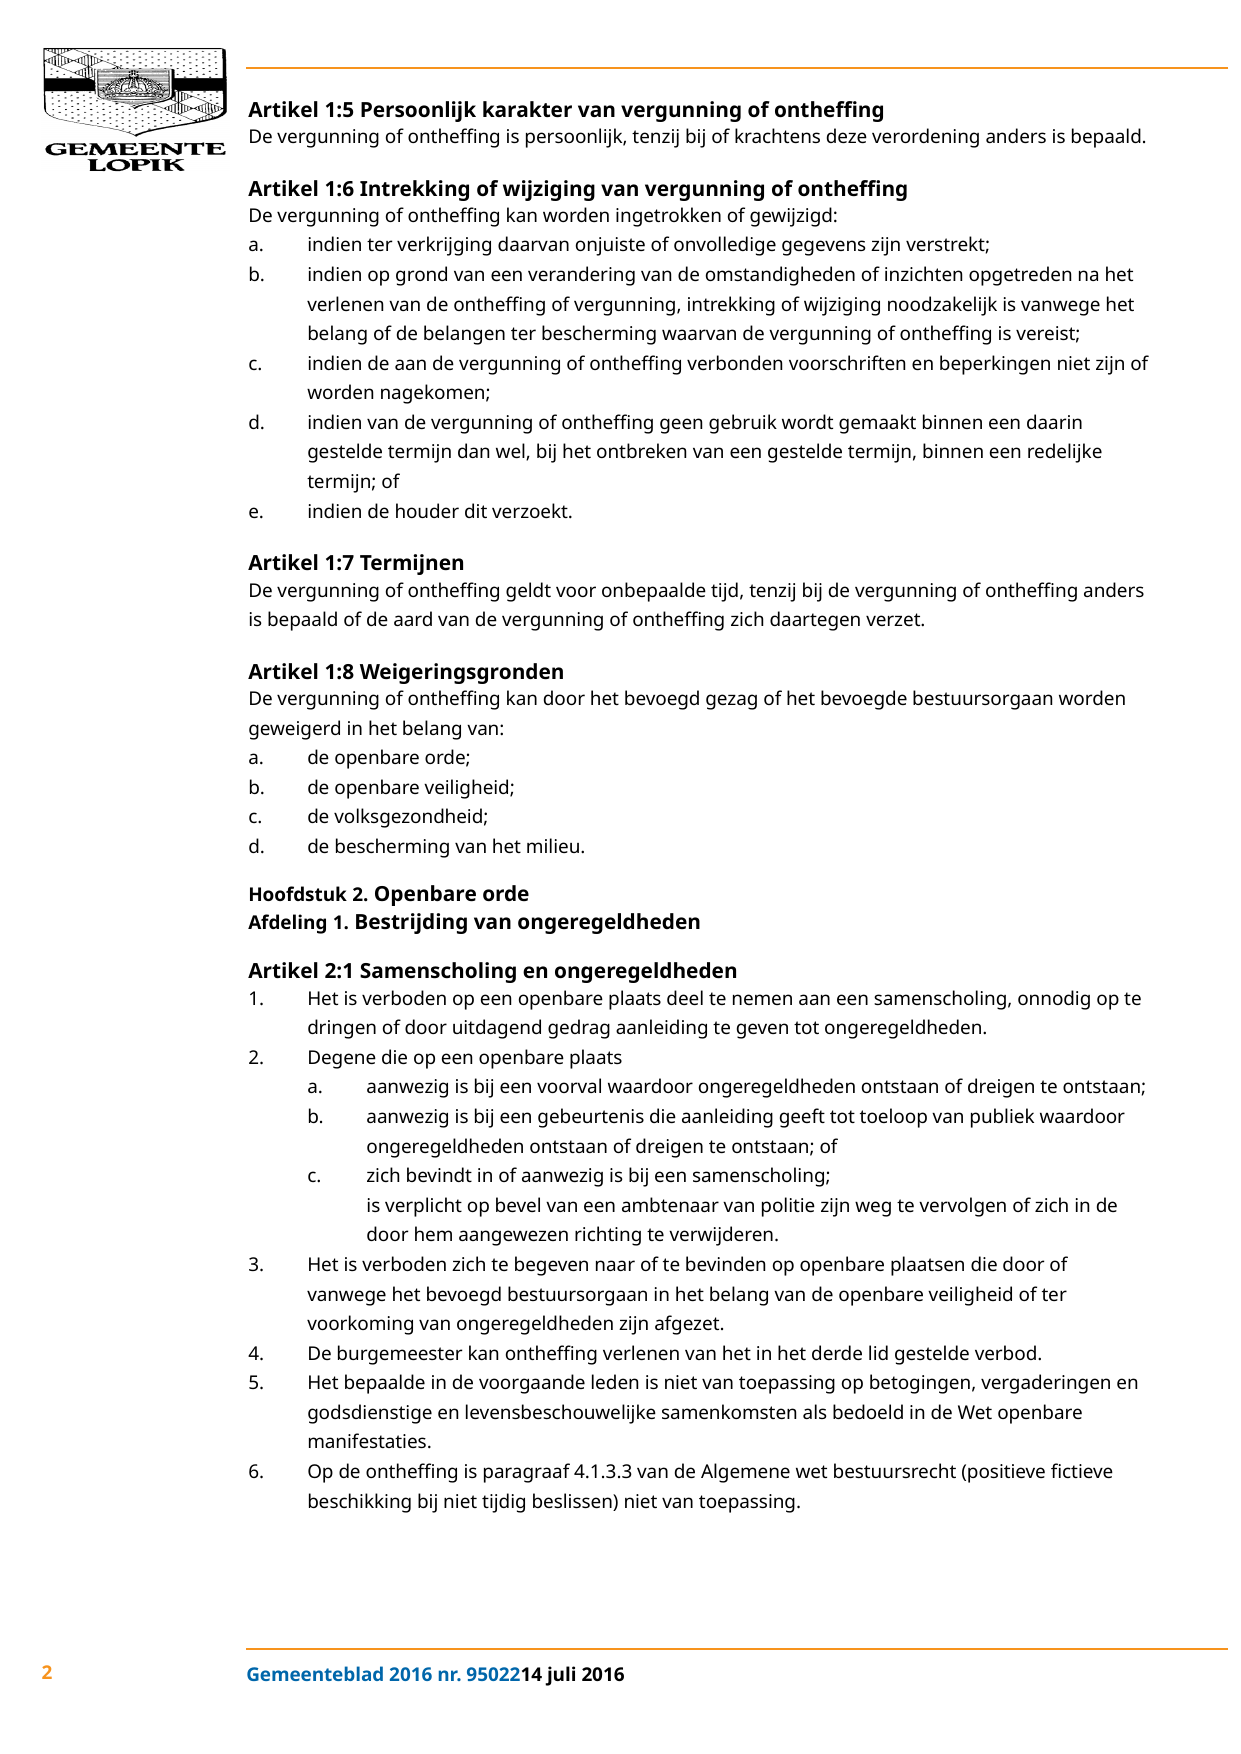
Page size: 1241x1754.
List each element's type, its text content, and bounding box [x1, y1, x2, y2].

list aanwezig is bij een voorval waardoor ongeregeldheden ontstaan of dreigen te ontstaan; [307, 1074, 1152, 1099]
list indien de aan de vergunning of ontheffing verbonden voorschriften en beperkingen niet zijn of worden nagekomen; [248, 350, 1152, 405]
list De burgemeester kan ontheffing verlenen van het in het derde lid gestelde verbod. [248, 1340, 1152, 1366]
list is verplicht op bevel van een ambtenaar van politie zijn weg te vervolgen of zich in de door hem aangewezen richting te verwijderen. [307, 1192, 1152, 1247]
list aanwezig is bij een gebeurtenis die aanleiding geeft tot toeloop van publiek waardoor ongeregeldheden ontstaan of dreigen te ontstaan; of [307, 1103, 1152, 1158]
list Het bepaalde in de voorgaande leden is niet van toepassing op betogingen, vergaderingen en godsdienstige en levensbeschouwelijke samenkomsten als bedoeld in de Wet openbare manifestaties. [248, 1369, 1152, 1454]
text Artikel 1:5 Persoonlijk karakter van vergunning of ontheffing [248, 95, 1152, 123]
list de bescherming van het milieu. [248, 833, 1152, 859]
text Hoofdstuk 2. Openbare orde [248, 879, 1152, 907]
list indien de houder dit verzoekt. [248, 498, 1152, 524]
list Het is verboden op een openbare plaats deel te nemen aan een samenscholing, onnodig op te dringen of door uitdagend gedrag aanleiding te geven tot ongeregeldheden. [248, 985, 1152, 1040]
list indien van de vergunning of ontheffing geen gebruik wordt gemaakt binnen een daarin gestelde termijn dan wel, bij het ontbreken van een gestelde termijn, binnen een redelijke termijn; of [248, 409, 1152, 494]
list zich bevindt in of aanwezig is bij een samenscholing; [307, 1162, 1152, 1188]
text Artikel 2:1 Samenscholing en ongeregeldheden [248, 956, 1152, 985]
list indien ter verkrijging daarvan onjuiste of onvolledige gegevens zijn verstrekt; [248, 232, 1152, 257]
list de volksgezondheid; [248, 803, 1152, 829]
picture [41, 47, 231, 172]
list Op de ontheffing is paragraaf 4.1.3.3 van de Algemene wet bestuursrecht (positieve fictieve beschikking bij niet tijdig beslissen) niet van toepassing. [248, 1458, 1152, 1513]
list Degene die op een openbare plaats [248, 1044, 1152, 1070]
list Het is verboden zich te begeven naar of te bevinden op openbare plaatsen die door of vanwege het bevoegd bestuursorgaan in het belang van de openbare veiligheid of ter voorkoming van ongeregeldheden zijn afgezet. [248, 1251, 1152, 1336]
list de openbare veiligheid; [248, 774, 1152, 800]
text De vergunning of ontheffing kan worden ingetrokken of gewijzigd: [248, 202, 1152, 228]
text De vergunning of ontheffing is persoonlijk, tenzij bij of krachtens deze verordening anders is bepaald. [248, 123, 1152, 149]
text De vergunning of ontheffing kan door het bevoegd gezag of het bevoegde bestuursorgaan worden geweigerd in het belang van: [248, 685, 1152, 741]
text Artikel 1:7 Termijnen [248, 548, 1152, 577]
list indien op grond van een verandering van de omstandigheden of inzichten opgetreden na het verlenen van de ontheffing of vergunning, intrekking of wijziging noodzakelijk is vanwege het belang of de belangen ter bescherming waarvan de vergunning of ontheffing is vereist; [248, 261, 1152, 346]
text Artikel 1:8 Weigeringsgronden [248, 657, 1152, 685]
text Artikel 1:6 Intrekking of wijziging van vergunning of ontheffing [248, 174, 1152, 202]
text Afdeling 1. Bestrijding van ongeregeldheden [248, 907, 1152, 936]
list de openbare orde; [248, 744, 1152, 770]
text De vergunning of ontheffing geldt voor onbepaalde tijd, tenzij bij de vergunning of ontheffing anders is bepaald of de aard van de vergunning of ontheffing zich daartegen verzet. [248, 577, 1152, 632]
